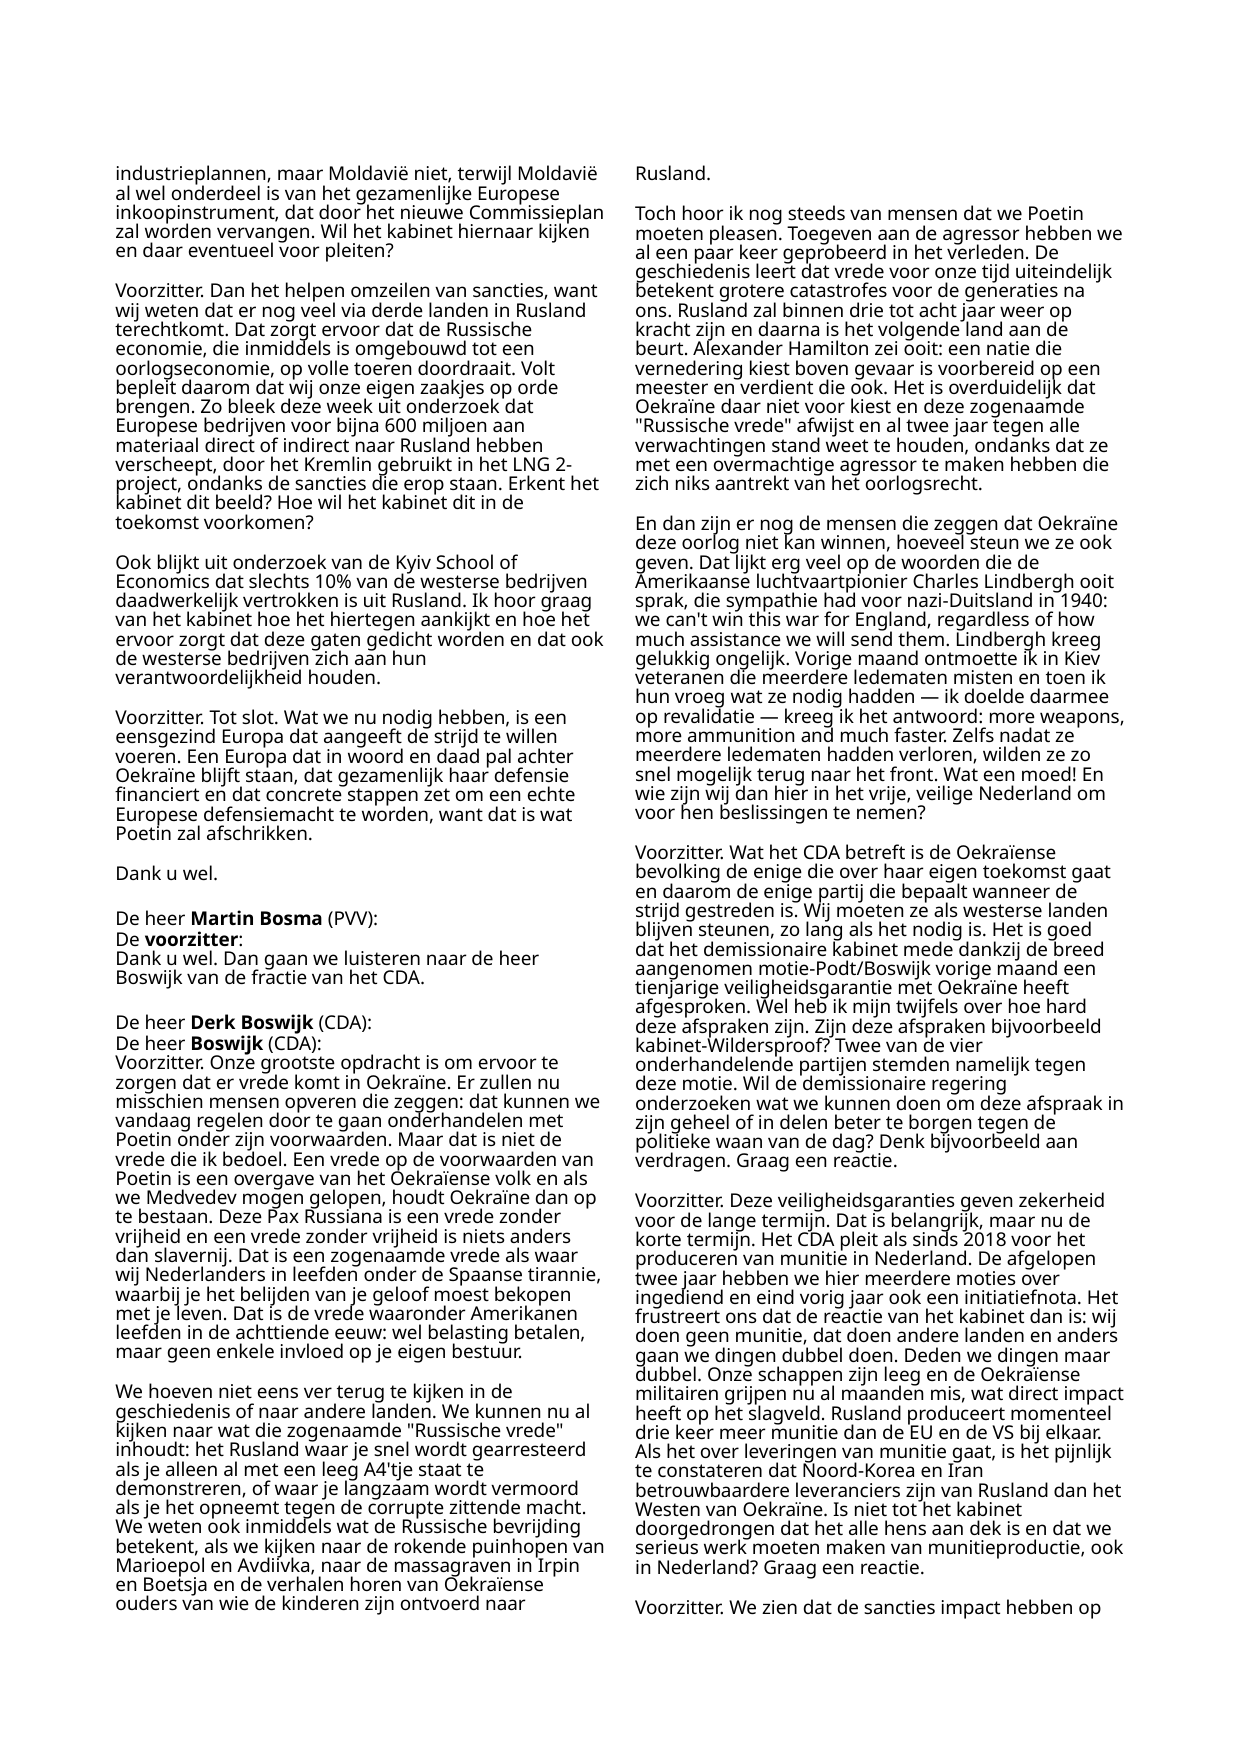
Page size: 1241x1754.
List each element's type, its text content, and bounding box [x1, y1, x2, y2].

text De heer Boswijk (CDA): [115, 1035, 605, 1054]
text Dank u wel. [115, 865, 605, 884]
text De voorzitter: [115, 931, 605, 950]
text Voorzitter. We zien dat de sancties impact hebben op [635, 1599, 1125, 1618]
text Voorzitter. Wat het CDA betreft is de Oekraïense bevolking de enige die over haar eigen toekomst gaat en daarom de enige partij die bepaalt wanneer de strijd gestreden is. Wij moeten ze als westerse landen blijven steunen, zo lang als het nodig is. Het is goed dat het demissionaire kabinet mede dankzij de breed aangenomen motie-Podt/Boswijk vorige maand een tienjarige veiligheidsgarantie met Oekraïne heeft afgesproken. Wel heb ik mijn twijfels over hoe hard deze afspraken zijn. Zijn deze afspraken bijvoorbeeld kabinet-Wildersproof? Twee van de vier onderhandelende partijen stemden namelijk tegen deze motie. Wil de demissionaire regering onderzoeken wat we kunnen doen om deze afspraak in zijn geheel of in delen beter te borgen tegen de politieke waan van de dag? Denk bijvoorbeeld aan verdragen. Graag een reactie. [635, 844, 1125, 1172]
text Ook blijkt uit onderzoek van de Kyiv School of Economics dat slechts 10% van de westerse bedrijven daadwerkelijk vertrokken is uit Rusland. Ik hoor graag van het kabinet hoe het hiertegen aankijkt en hoe het ervoor zorgt dat deze gaten gedicht worden en dat ook de westerse bedrijven zich aan hun verantwoordelijkheid houden. [115, 554, 605, 688]
text industrieplannen, maar Moldavië niet, terwijl Moldavië al wel onderdeel is van het gezamenlijke Europese inkoopinstrument, dat door het nieuwe Commissieplan zal worden vervangen. Wil het kabinet hiernaar kijken en daar eventueel voor pleiten? [115, 165, 605, 262]
text Voorzitter. Deze veiligheidsgaranties geven zekerheid voor de lange termijn. Dat is belangrijk, maar nu de korte termijn. Het CDA pleit als sinds 2018 voor het produceren van munitie in Nederland. De afgelopen twee jaar hebben we hier meerdere moties over ingediend en eind vorig jaar ook een initiatiefnota. Het frustreert ons dat de reactie van het kabinet dan is: wij doen geen munitie, dat doen andere landen en anders gaan we dingen dubbel doen. Deden we dingen maar dubbel. Onze schappen zijn leeg en de Oekraïense militairen grijpen nu al maanden mis, wat direct impact heeft op het slagveld. Rusland produceert momenteel drie keer meer munitie dan de EU en de VS bij elkaar. Als het over leveringen van munitie gaat, is het pijnlijk te constateren dat Noord-Korea en Iran betrouwbaardere leveranciers zijn van Rusland dan het Westen van Oekraïne. Is niet tot het kabinet doorgedrongen dat het alle hens aan dek is en dat we serieus werk moeten maken van munitieproductie, ook in Nederland? Graag een reactie. [635, 1192, 1125, 1578]
text De heer Derk Boswijk (CDA): [115, 1009, 605, 1035]
text En dan zijn er nog de mensen die zeggen dat Oekraïne deze oorlog niet kan winnen, hoeveel steun we ze ook geven. Dat lijkt erg veel op de woorden die de Amerikaanse luchtvaartpionier Charles Lindbergh ooit sprak, die sympathie had voor nazi-Duitsland in 1940: we can't win this war for England, regardless of how much assistance we will send them. Lindbergh kreeg gelukkig ongelijk. Vorige maand ontmoette ik in Kiev veteranen die meerdere ledematen misten en toen ik hun vroeg wat ze nodig hadden — ik doelde daarmee op revalidatie — kreeg ik het antwoord: more weapons, more ammunition and much faster. Zelfs nadat ze meerdere ledematen hadden verloren, wilden ze zo snel mogelijk terug naar het front. Wat een moed! En wie zijn wij dan hier in het vrije, veilige Nederland om voor hen beslissingen te nemen? [635, 515, 1125, 823]
text Voorzitter. Dan het helpen omzeilen van sancties, want wij weten dat er nog veel via derde landen in Rusland terechtkomt. Dat zorgt ervoor dat de Russische economie, die inmiddels is omgebouwd tot een oorlogseconomie, op volle toeren doordraait. Volt bepleit daarom dat wij onze eigen zaakjes op orde brengen. Zo bleek deze week uit onderzoek dat Europese bedrijven voor bijna 600 miljoen aan materiaal direct of indirect naar Rusland hebben verscheept, door het Kremlin gebruikt in het LNG 2-project, ondanks de sancties die erop staan. Erkent het kabinet dit beeld? Hoe wil het kabinet dit in de toekomst voorkomen? [115, 282, 605, 533]
text We hoeven niet eens ver terug te kijken in de geschiedenis of naar andere landen. We kunnen nu al kijken naar wat die zogenaamde "Russische vrede" inhoudt: het Rusland waar je snel wordt gearresteerd als je alleen al met een leeg A4'tje staat te demonstreren, of waar je langzaam wordt vermoord als je het opneemt tegen de corrupte zittende macht. We weten ook inmiddels wat de Russische bevrijding betekent, als we kijken naar de rokende puinhopen van Marioepol en Avdiivka, naar de massagraven in Irpin en Boetsja en de verhalen horen van Oekraïense ouders van wie de kinderen zijn ontvoerd naar [115, 1383, 605, 1615]
text Rusland. [635, 165, 1125, 184]
text De heer Martin Bosma (PVV): [115, 905, 605, 931]
text Toch hoor ik nog steeds van mensen dat we Poetin moeten pleasen. Toegeven aan de agressor hebben we al een paar keer geprobeerd in het verleden. De geschiedenis leert dat vrede voor onze tijd uiteindelijk betekent grotere catastrofes voor de generaties na ons. Rusland zal binnen drie tot acht jaar weer op kracht zijn en daarna is het volgende land aan de beurt. Alexander Hamilton zei ooit: een natie die vernedering kiest boven gevaar is voorbereid op een meester en verdient die ook. Het is overduidelijk dat Oekraïne daar niet voor kiest en deze zogenaamde "Russische vrede" afwijst en al twee jaar tegen alle verwachtingen stand weet te houden, ondanks dat ze met een overmachtige agressor te maken hebben die zich niks aantrekt van het oorlogsrecht. [635, 205, 1125, 494]
text Voorzitter. Tot slot. Wat we nu nodig hebben, is een eensgezind Europa dat aangeeft de strijd te willen voeren. Een Europa dat in woord en daad pal achter Oekraïne blijft staan, dat gezamenlijk haar defensie financiert en dat concrete stappen zet om een echte Europese defensiemacht te worden, want dat is wat Poetin zal afschrikken. [115, 709, 605, 844]
text Voorzitter. Onze grootste opdracht is om ervoor te zorgen dat er vrede komt in Oekraïne. Er zullen nu misschien mensen opveren die zeggen: dat kunnen we vandaag regelen door te gaan onderhandelen met Poetin onder zijn voorwaarden. Maar dat is niet de vrede die ik bedoel. Een vrede op de voorwaarden van Poetin is een overgave van het Oekraïense volk en als we Medvedev mogen gelopen, houdt Oekraïne dan op te bestaan. Deze Pax Russiana is een vrede zonder vrijheid en een vrede zonder vrijheid is niets anders dan slavernij. Dat is een zogenaamde vrede als waar wij Nederlanders in leefden onder de Spaanse tirannie, waarbij je het belijden van je geloof moest bekopen met je leven. Dat is de vrede waaronder Amerikanen leefden in de achttiende eeuw: wel belasting betalen, maar geen enkele invloed op je eigen bestuur. [115, 1054, 605, 1363]
text Dank u wel. Dan gaan we luisteren naar de heer Boswijk van de fractie van het CDA. [115, 950, 605, 988]
